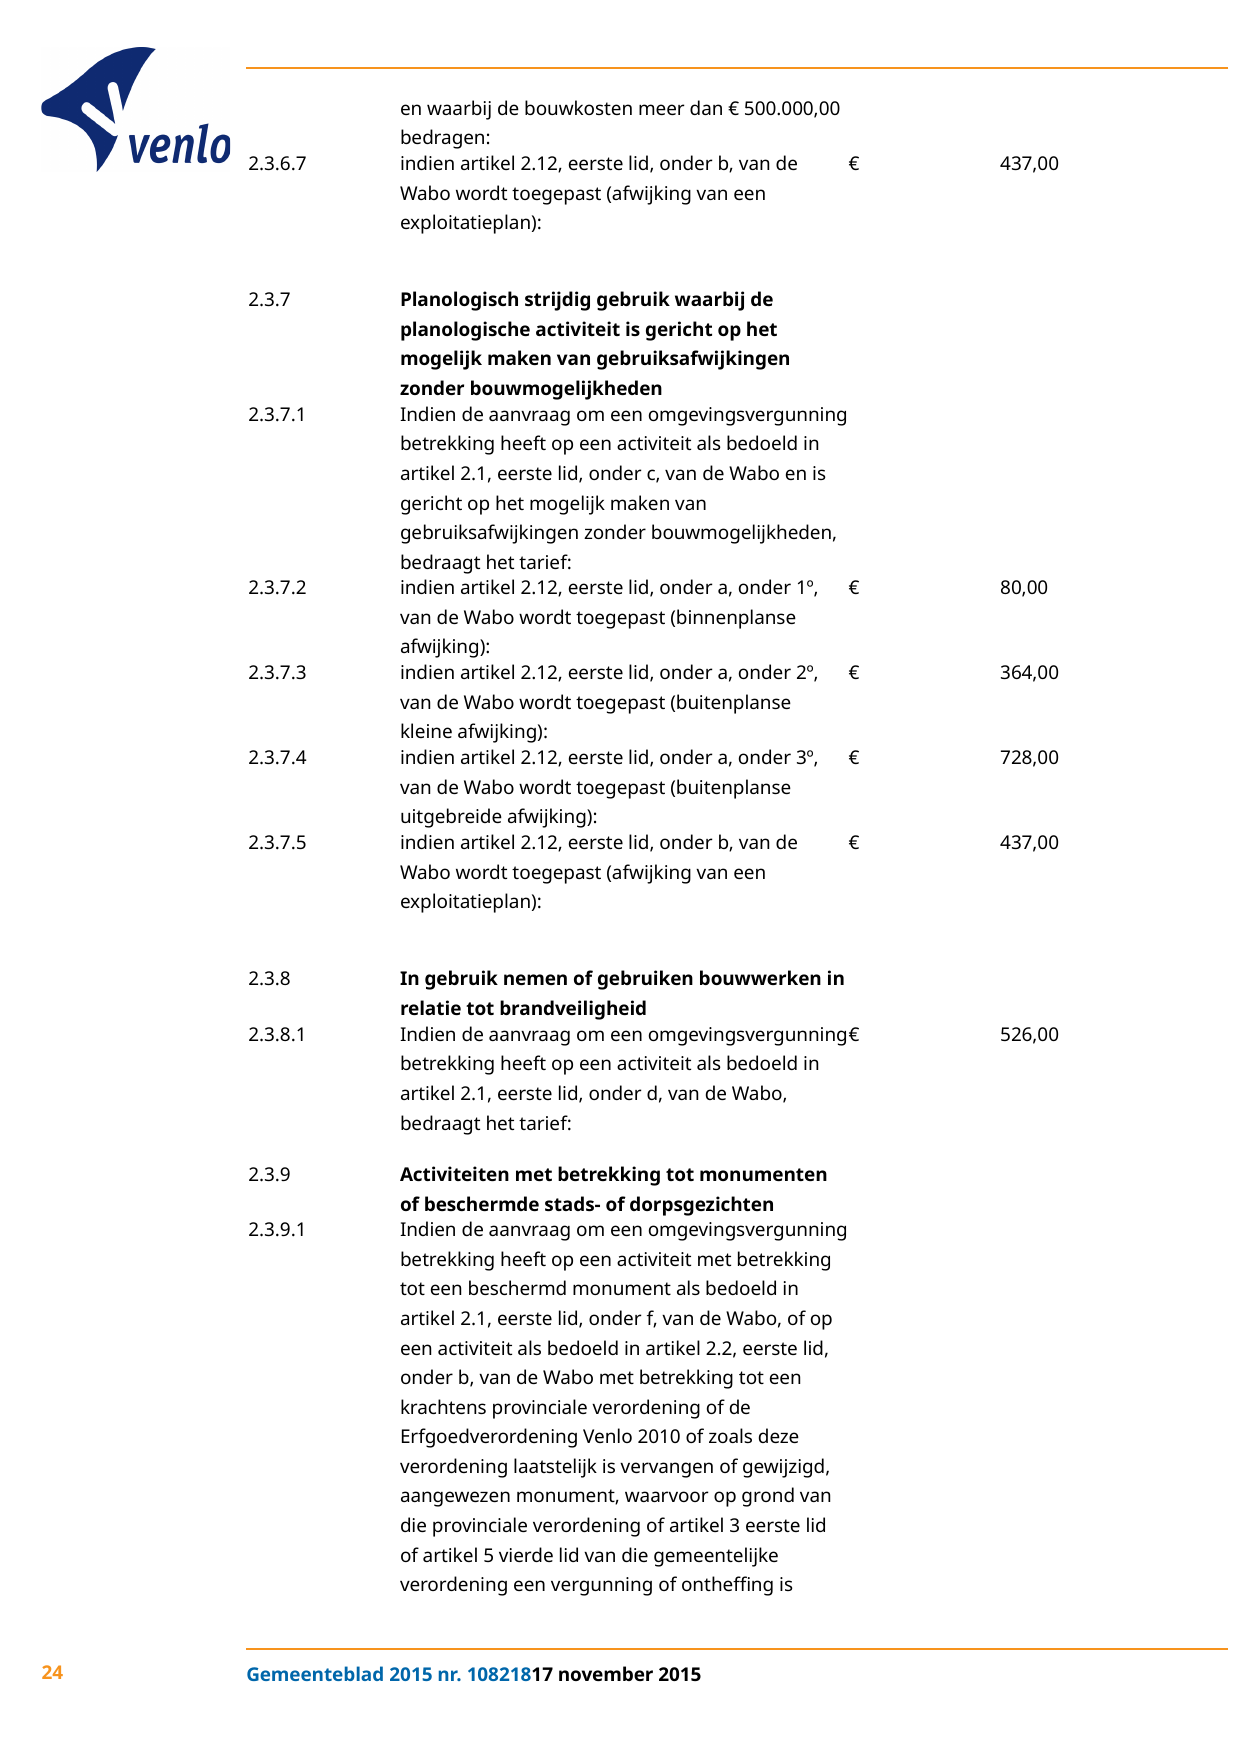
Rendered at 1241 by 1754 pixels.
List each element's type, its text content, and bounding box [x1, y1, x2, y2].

table_cell Planologisch strijdig gebruik waarbij de planologische activiteit is gericht op het mogelijk maken van gebruiksafwijkingen zonder bouwmogelijkheden [400, 286, 848, 401]
table_cell 2.3.7.1 [248, 401, 400, 574]
table_cell [848, 1135, 1000, 1161]
table_cell Indien de aanvraag om een omgevingsvergunning betrekking heeft op een activiteit als bedoeld in artikel 2.1, eerste lid, onder c, van de Wabo en is gericht op het mogelijk maken van gebruiksafwijkingen zonder bouwmogelijkheden, bedraagt het tarief: [400, 401, 848, 574]
table_cell 437,00 [1000, 829, 1152, 914]
table_cell [1000, 261, 1152, 286]
table_cell [1000, 286, 1152, 401]
table_cell 80,00 [1000, 575, 1152, 659]
table_cell [848, 95, 1000, 150]
table_cell [400, 1135, 848, 1161]
table_cell [848, 1216, 1000, 1597]
table_cell [848, 401, 1000, 574]
table_cell indien artikel 2.12, eerste lid, onder a, onder 3º, van de Wabo wordt toegepast (buitenplanse uitgebreide afwijking): [400, 744, 848, 829]
table_cell € [848, 575, 1000, 659]
table_cell [1000, 940, 1152, 966]
table_cell en waarbij de bouwkosten meer dan € 500.000,00 bedragen: [400, 95, 848, 150]
table_cell € [848, 660, 1000, 744]
table_cell [248, 235, 400, 261]
table_cell [1000, 1135, 1152, 1161]
table_cell [848, 914, 1000, 940]
table_cell indien artikel 2.12, eerste lid, onder b, van de Wabo wordt toegepast (afwijking van een exploitatieplan): [400, 829, 848, 914]
table_cell [1000, 1216, 1152, 1597]
picture [41, 47, 231, 172]
table_cell [400, 914, 848, 940]
table_cell € [848, 744, 1000, 829]
table_cell 728,00 [1000, 744, 1152, 829]
table_cell 2.3.8.1 [248, 1021, 400, 1135]
table_cell 526,00 [1000, 1021, 1152, 1135]
table_cell [400, 261, 848, 286]
table_cell indien artikel 2.12, eerste lid, onder a, onder 1º, van de Wabo wordt toegepast (binnenplanse afwijking): [400, 575, 848, 659]
table_cell [1000, 95, 1152, 150]
table_cell [1000, 966, 1152, 1021]
table_cell 364,00 [1000, 660, 1152, 744]
table_cell [400, 940, 848, 966]
table_cell 2.3.7 [248, 286, 400, 401]
table_cell indien artikel 2.12, eerste lid, onder b, van de Wabo wordt toegepast (afwijking van een exploitatieplan): [400, 150, 848, 235]
table_cell indien artikel 2.12, eerste lid, onder a, onder 2º, van de Wabo wordt toegepast (buitenplanse kleine afwijking): [400, 660, 848, 744]
table_cell [848, 286, 1000, 401]
table_cell 2.3.8 [248, 966, 400, 1021]
table_cell 2.3.9.1 [248, 1216, 400, 1597]
table_cell [248, 1135, 400, 1161]
table_cell [1000, 1161, 1152, 1216]
table_cell [848, 261, 1000, 286]
table_cell [248, 940, 400, 966]
table_cell € [848, 1021, 1000, 1135]
table_cell € [848, 150, 1000, 235]
table_cell 2.3.7.2 [248, 575, 400, 659]
table_cell Indien de aanvraag om een omgevingsvergunning betrekking heeft op een activiteit als bedoeld in artikel 2.1, eerste lid, onder d, van de Wabo, bedraagt het tarief: [400, 1021, 848, 1135]
table_cell 2.3.7.5 [248, 829, 400, 914]
table_cell [1000, 914, 1152, 940]
table_cell [848, 235, 1000, 261]
table_cell [248, 914, 400, 940]
table_cell 437,00 [1000, 150, 1152, 235]
table_cell [848, 940, 1000, 966]
table_cell [848, 966, 1000, 1021]
table_cell Indien de aanvraag om een omgevingsvergunning betrekking heeft op een activiteit met betrekking tot een beschermd monument als bedoeld in artikel 2.1, eerste lid, onder f, van de Wabo, of op een activiteit als bedoeld in artikel 2.2, eerste lid, onder b, van de Wabo met betrekking tot een krachtens provinciale verordening of de Erfgoedverordening Venlo 2010 of zoals deze verordening laatstelijk is vervangen of gewijzigd, aangewezen monument, waarvoor op grond van die provinciale verordening of artikel 3 eerste lid of artikel 5 vierde lid van die gemeentelijke verordening een vergunning of ontheffing is [400, 1216, 848, 1597]
table_cell 2.3.7.3 [248, 660, 400, 744]
table_cell In gebruik nemen of gebruiken bouwwerken in relatie tot brandveiligheid [400, 966, 848, 1021]
table_cell 2.3.9 [248, 1161, 400, 1216]
table_cell [400, 235, 848, 261]
table_cell [848, 1161, 1000, 1216]
table_cell 2.3.7.4 [248, 744, 400, 829]
table_cell [248, 261, 400, 286]
table_cell Activiteiten met betrekking tot monumenten of beschermde stads- of dorpsgezichten [400, 1161, 848, 1216]
table_cell [1000, 401, 1152, 574]
table_cell € [848, 829, 1000, 914]
table_cell [248, 95, 400, 150]
table_cell 2.3.6.7 [248, 150, 400, 235]
table_cell [1000, 235, 1152, 261]
